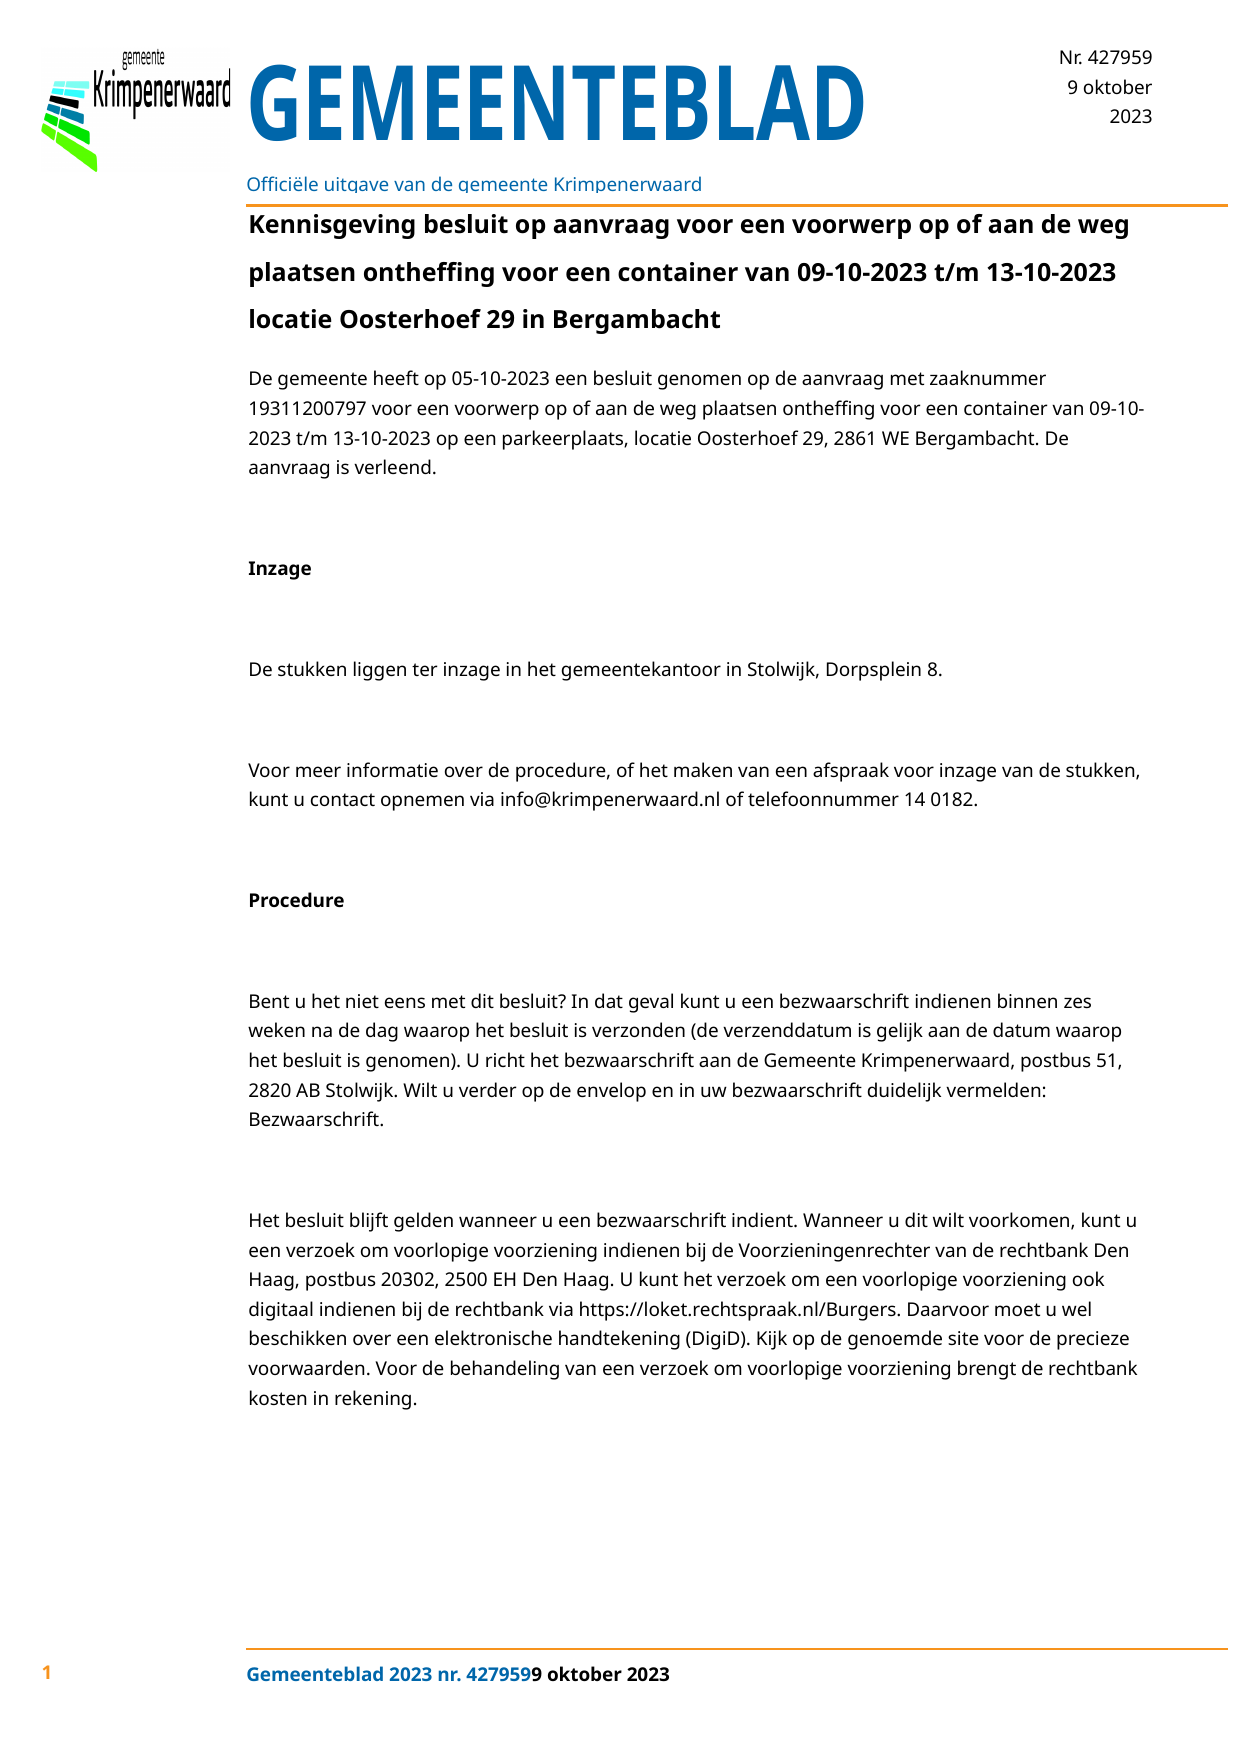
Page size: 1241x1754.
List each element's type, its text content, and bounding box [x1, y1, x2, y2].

text Het besluit blijft gelden wanneer u een bezwaarschrift indient. Wanneer u dit wilt voorkomen, kunt u een verzoek om voorlopige voorziening indienen bij de Voorzieningenrechter van de rechtbank Den Haag, postbus 20302, 2500 EH Den Haag. U kunt het verzoek om een voorlopige voorziening ook digitaal indienen bij de rechtbank via https://loket.rechtspraak.nl/Burgers. Daarvoor moet u wel beschikken over een elektronische handtekening (DigiD). Kijk op de genoemde site voor de precieze voorwaarden. Voor de behandeling van een verzoek om voorlopige voorziening brengt de rechtbank kosten in rekening. [248, 1207, 1152, 1410]
text De gemeente heeft op 05-10-2023 een besluit genomen op de aanvraag met zaaknummer 19311200797 voor een voorwerp op of aan de weg plaatsen ontheffing voor een container van 09-10-2023 t/m 13-10-2023 op een parkeerplaats, locatie Oosterhoef 29, 2861 WE Bergambacht. De aanvraag is verleend. [248, 366, 1152, 480]
text De stukken liggen ter inzage in het gemeentekantoor in Stolwijk, Dorpsplein 8. [248, 656, 1152, 682]
text Voor meer informatie over de procedure, of het maken van een afspraak voor inzage van de stukken, kunt u contact opnemen via info@krimpenerwaard.nl of telefoonnummer 14 0182. [248, 757, 1152, 812]
text Procedure [248, 887, 1152, 913]
picture [41, 47, 231, 172]
text Inzage [248, 555, 1152, 581]
text Bent u het niet eens met dit besluit? In dat geval kunt u een bezwaarschrift indienen binnen zes weken na de dag waarop het besluit is verzonden (de verzenddatum is gelijk aan de datum waarop het besluit is genomen). U richt het bezwaarschrift aan de Gemeente Krimpenerwaard, postbus 51, 2820 AB Stolwijk. Wilt u verder op de envelop en in uw bezwaarschrift duidelijk vermelden: Bezwaarschrift. [248, 988, 1152, 1132]
text Kennisgeving besluit op aanvraag voor een voorwerp op of aan de weg plaatsen ontheffing voor een container van 09-10-2023 t/m 13-10-2023 locatie Oosterhoef 29 in Bergambacht [248, 207, 1152, 336]
